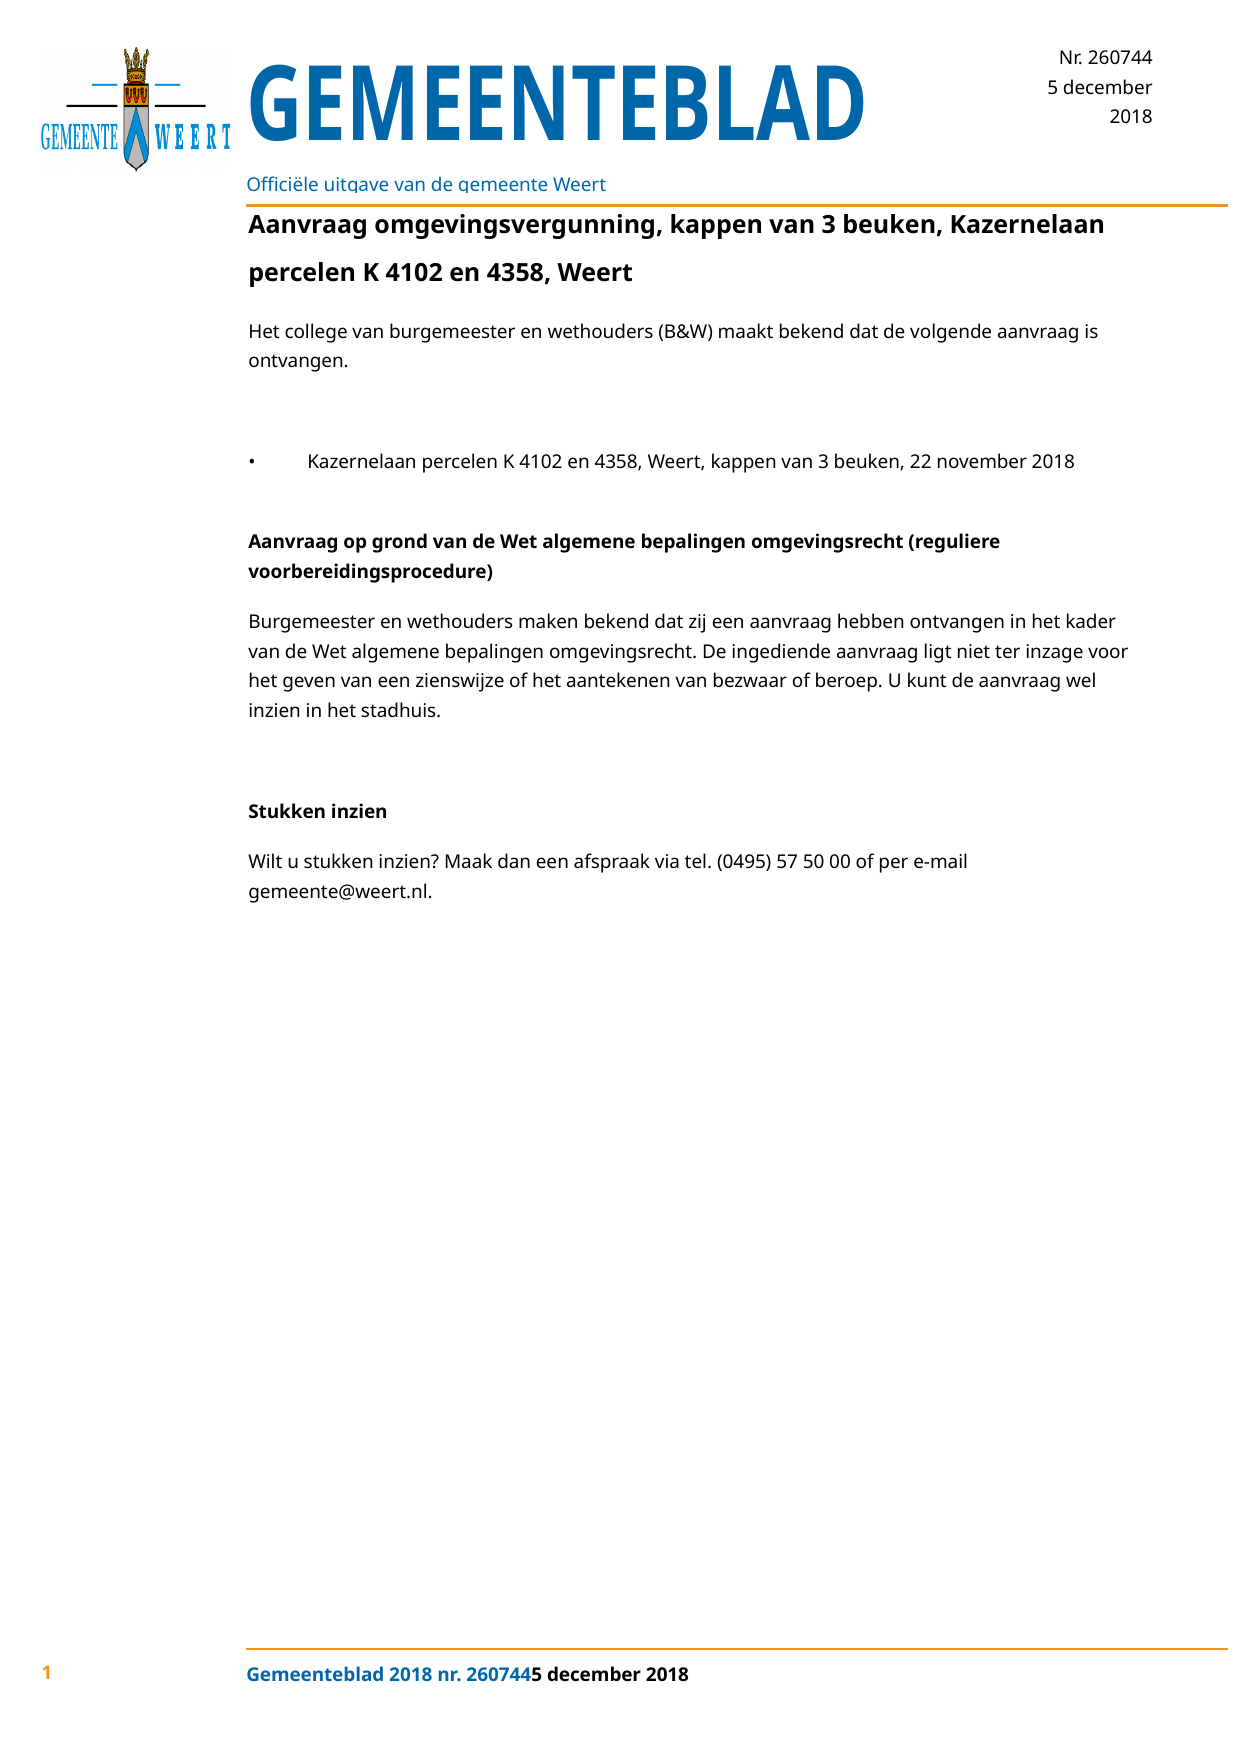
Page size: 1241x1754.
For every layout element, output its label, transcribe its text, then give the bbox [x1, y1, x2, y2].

picture [41, 47, 231, 172]
list Kazernelaan percelen K 4102 en 4358, Weert, kappen van 3 beuken, 22 november 2018 [248, 448, 1152, 474]
text Burgemeester en wethouders maken bekend dat zij een aanvraag hebben ontvangen in het kader van de Wet algemene bepalingen omgevingsrecht. De ingediende aanvraag ligt niet ter inzage voor het geven van een zienswijze of het aantekenen van bezwaar of beroep. U kunt de aanvraag wel inzien in het stadhuis. [248, 608, 1152, 723]
text Stukken inzien [248, 798, 1152, 824]
text Aanvraag omgevingsvergunning, kappen van 3 beuken, Kazernelaan percelen K 4102 en 4358, Weert [248, 207, 1152, 288]
text Het college van burgemeester en wethouders (B&W) maakt bekend dat de volgende aanvraag is ontvangen. [248, 318, 1152, 373]
text Wilt u stukken inzien? Maak dan een afspraak via tel. (0495) 57 50 00 of per e-mail gemeente@weert.nl. [248, 848, 1152, 904]
text Aanvraag op grond van de Wet algemene bepalingen omgevingsrecht (reguliere voorbereidingsprocedure) [248, 528, 1152, 584]
